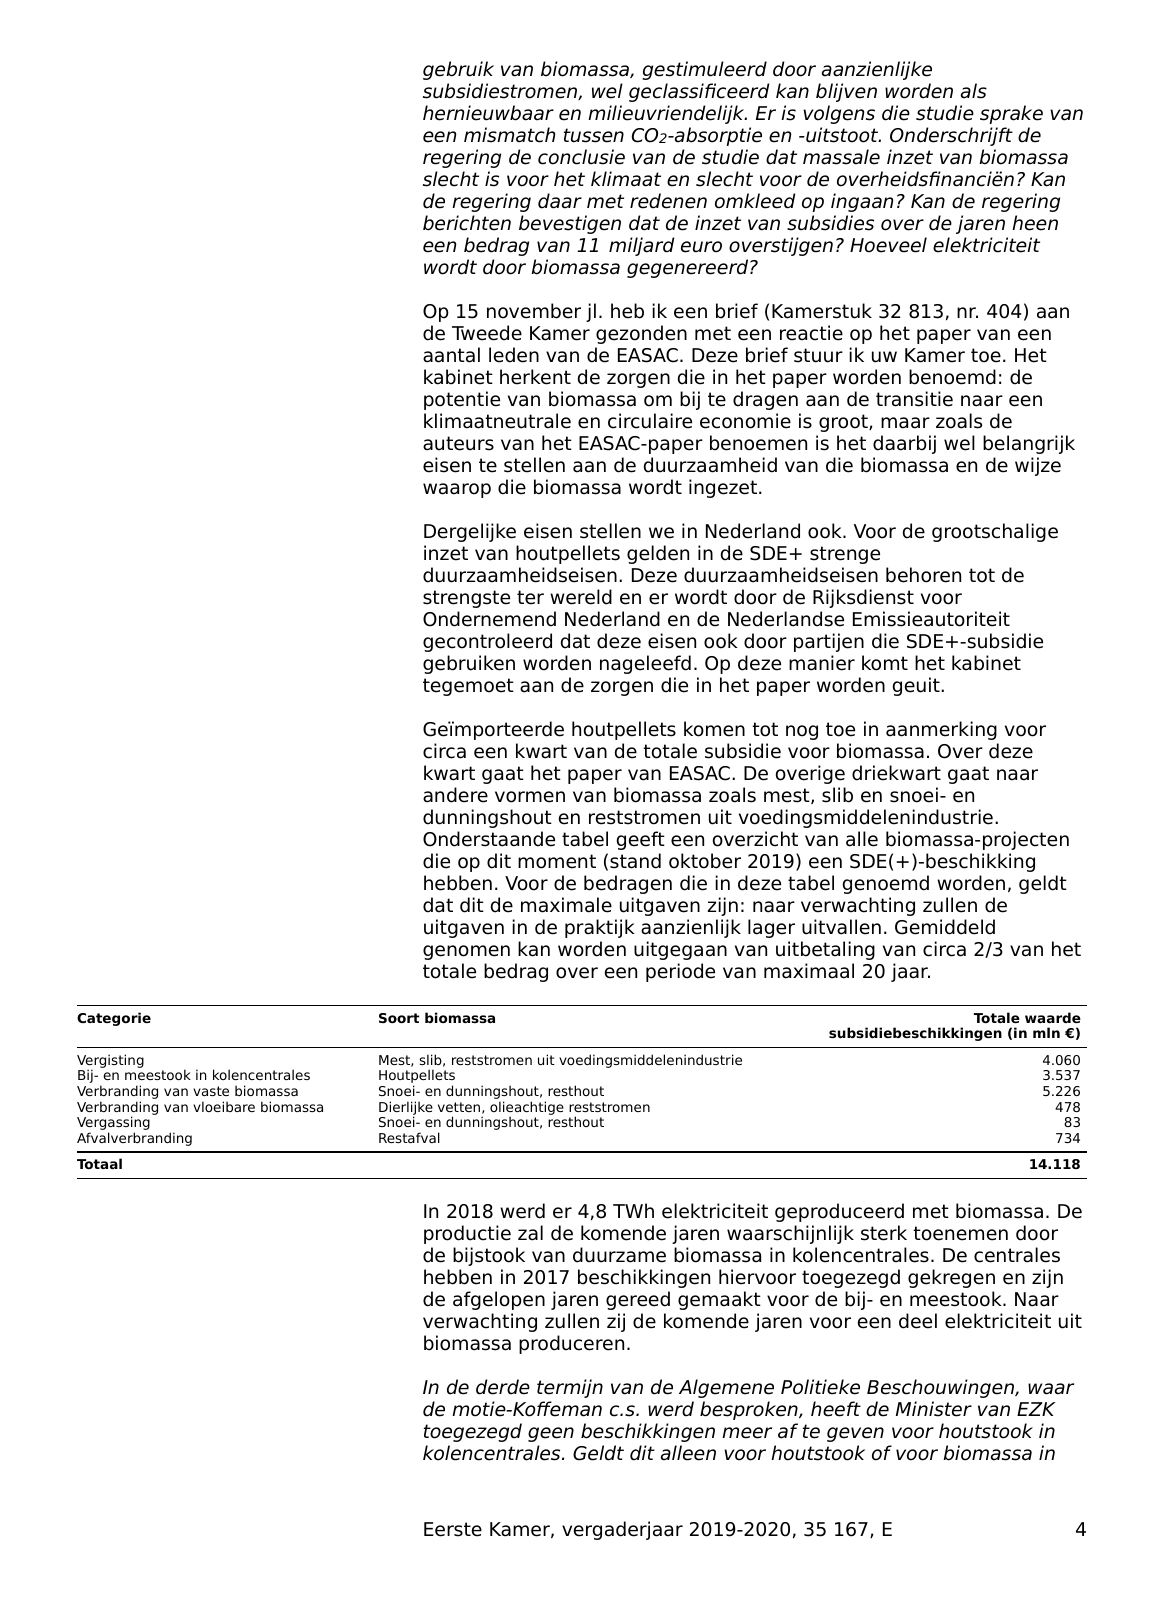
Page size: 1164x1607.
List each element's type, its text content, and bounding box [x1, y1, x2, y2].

table_cell Snoei- en dunningshout, resthout [372, 1084, 791, 1099]
table_cell Bij- en meestook in kolencentrales [77, 1068, 372, 1084]
table_cell Verbranding van vaste biomassa [77, 1084, 372, 1099]
table_cell 4.060 [791, 1048, 1087, 1068]
table_cell 83 [791, 1115, 1087, 1131]
table_cell 478 [791, 1100, 1087, 1115]
table_cell 14.118 [791, 1153, 1087, 1177]
text Dergelijke eisen stellen we in Nederland ook. Voor de grootschalige inzet van houtpellets gelden in de SDE+ strenge duurzaamheidseisen. Deze duurzaamheidseisen behoren tot de strengste ter wereld en er wordt door de Rijksdienst voor Ondernemend Nederland en de Nederlandse Emissieautoriteit gecontroleerd dat deze eisen ook door partijen die SDE+-subsidie gebruiken worden nageleefd. Op deze manier komt het kabinet tegemoet aan de zorgen die in het paper worden geuit. [422, 521, 1087, 697]
text In 2018 werd er 4,8 TWh elektriciteit geproduceerd met biomassa. De productie zal de komende jaren waarschijnlijk sterk toenemen door de bijstook van duurzame biomassa in kolencentrales. De centrales hebben in 2017 beschikkingen hiervoor toegezegd gekregen en zijn de afgelopen jaren gereed gemaakt voor de bij- en meestook. Naar verwachting zullen zij de komende jaren voor een deel elektriciteit uit biomassa produceren. [422, 1201, 1087, 1354]
table_header Totale waarde subsidiebeschikkingen (in mln €) [791, 1006, 1087, 1047]
table_cell 734 [791, 1131, 1087, 1151]
table_header Categorie [77, 1006, 372, 1047]
table_cell Afvalverbranding [77, 1131, 372, 1151]
table_cell Snoei- en dunningshout, resthout [372, 1115, 791, 1131]
text In de derde termijn van de Algemene Politieke Beschouwingen, waar de motie-Koffeman c.s. werd besproken, heeft de Minister van EZK toegezegd geen beschikkingen meer af te geven voor houtstook in kolencentrales. Geldt dit alleen voor houtstook of voor biomassa in [422, 1377, 1087, 1465]
table_cell Dierlijke vetten, olieachtige reststromen [372, 1100, 791, 1115]
table_cell [372, 1153, 791, 1177]
table_cell Mest, slib, reststromen uit voedingsmiddelenindustrie [372, 1048, 791, 1068]
table_cell 5.226 [791, 1084, 1087, 1099]
table_cell Restafval [372, 1131, 791, 1151]
table_cell 3.537 [791, 1068, 1087, 1084]
text Op 15 november jl. heb ik een brief (Kamerstuk 32 813, nr. 404) aan de Tweede Kamer gezonden met een reactie op het paper van een aantal leden van de EASAC. Deze brief stuur ik uw Kamer toe. Het kabinet herkent de zorgen die in het paper worden benoemd: de potentie van biomassa om bij te dragen aan de transitie naar een klimaatneutrale en circulaire economie is groot, maar zoals de auteurs van het EASAC-paper benoemen is het daarbij wel belangrijk eisen te stellen aan de duurzaamheid van die biomassa en de wijze waarop die biomassa wordt ingezet. [422, 301, 1087, 499]
text gebruik van biomassa, gestimuleerd door aanzienlijke subsidiestromen, wel geclassificeerd kan blijven worden als hernieuwbaar en milieuvriendelijk. Er is volgens die studie sprake van een mismatch tussen CO2-absorptie en -uitstoot. Onderschrijft de regering de conclusie van de studie dat massale inzet van biomassa slecht is voor het klimaat en slecht voor de overheidsfinanciën? Kan de regering daar met redenen omkleed op ingaan? Kan de regering berichten bevestigen dat de inzet van subsidies over de jaren heen een bedrag van 11 miljard euro overstijgen? Hoeveel elektriciteit wordt door biomassa gegenereerd? [422, 59, 1087, 279]
table_cell Totaal [77, 1153, 372, 1177]
table_cell Vergassing [77, 1115, 372, 1131]
table_cell Vergisting [77, 1048, 372, 1068]
table_header Soort biomassa [372, 1006, 791, 1047]
table_cell Houtpellets [372, 1068, 791, 1084]
text Geïmporteerde houtpellets komen tot nog toe in aanmerking voor circa een kwart van de totale subsidie voor biomassa. Over deze kwart gaat het paper van EASAC. De overige driekwart gaat naar andere vormen van biomassa zoals mest, slib en snoei- en dunningshout en reststromen uit voedingsmiddelenindustrie. Onderstaande tabel geeft een overzicht van alle biomassa-projecten die op dit moment (stand oktober 2019) een SDE(+)-beschikking hebben. Voor de bedragen die in deze tabel genoemd worden, geldt dat dit de maximale uitgaven zijn: naar verwachting zullen de uitgaven in de praktijk aanzienlijk lager uitvallen. Gemiddeld genomen kan worden uitgegaan van uitbetaling van circa 2/3 van het totale bedrag over een periode van maximaal 20 jaar. [422, 719, 1087, 983]
table_cell Verbranding van vloeibare biomassa [77, 1100, 372, 1115]
